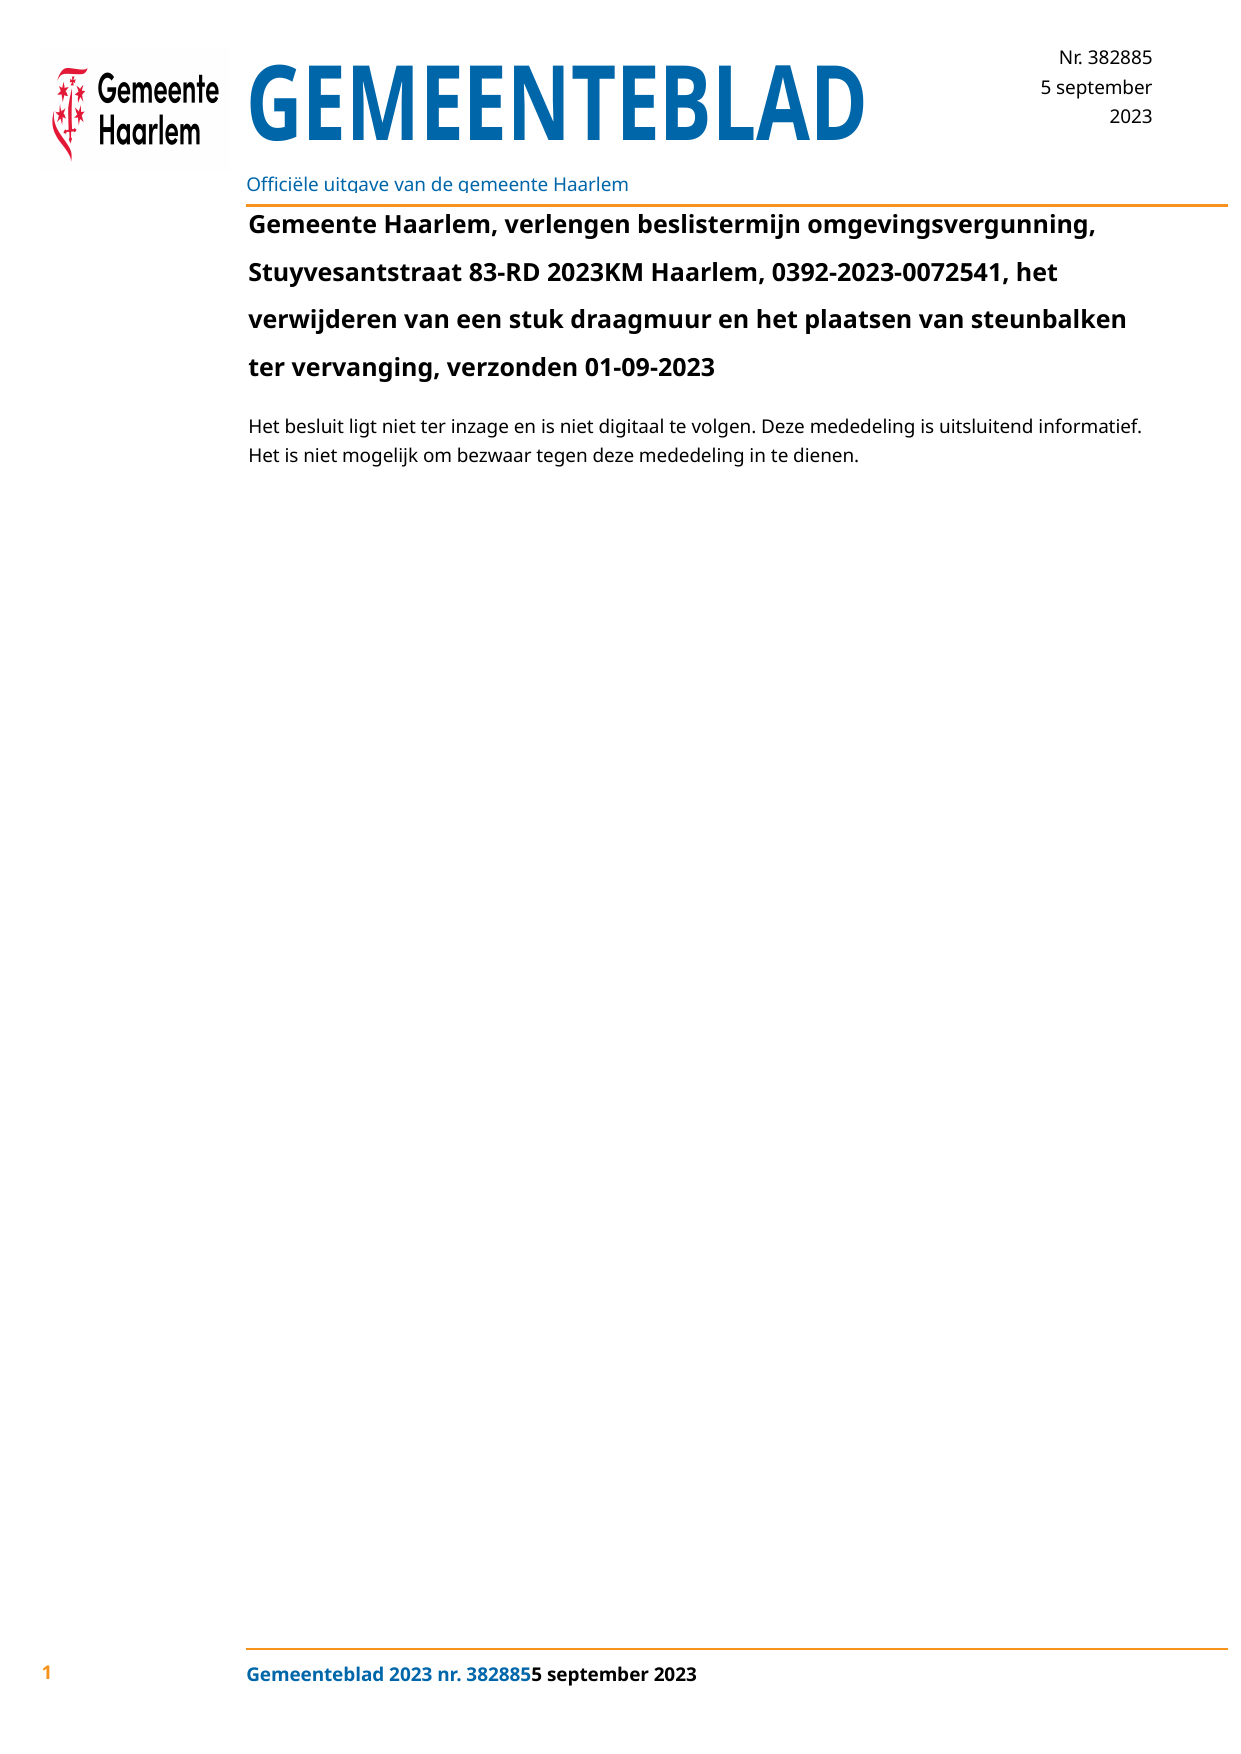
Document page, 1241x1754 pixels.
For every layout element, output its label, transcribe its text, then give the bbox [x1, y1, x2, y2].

text Gemeente Haarlem, verlengen beslistermijn omgevingsvergunning, Stuyvesantstraat 83-RD 2023KM Haarlem, 0392-2023-0072541, het verwijderen van een stuk draagmuur en het plaatsen van steunbalken ter vervanging, verzonden 01-09-2023 [248, 207, 1152, 384]
text Het besluit ligt niet ter inzage en is niet digitaal te volgen. Deze mededeling is uitsluitend informatief. Het is niet mogelijk om bezwaar tegen deze mededeling in te dienen. [248, 413, 1152, 468]
picture [41, 47, 231, 172]
